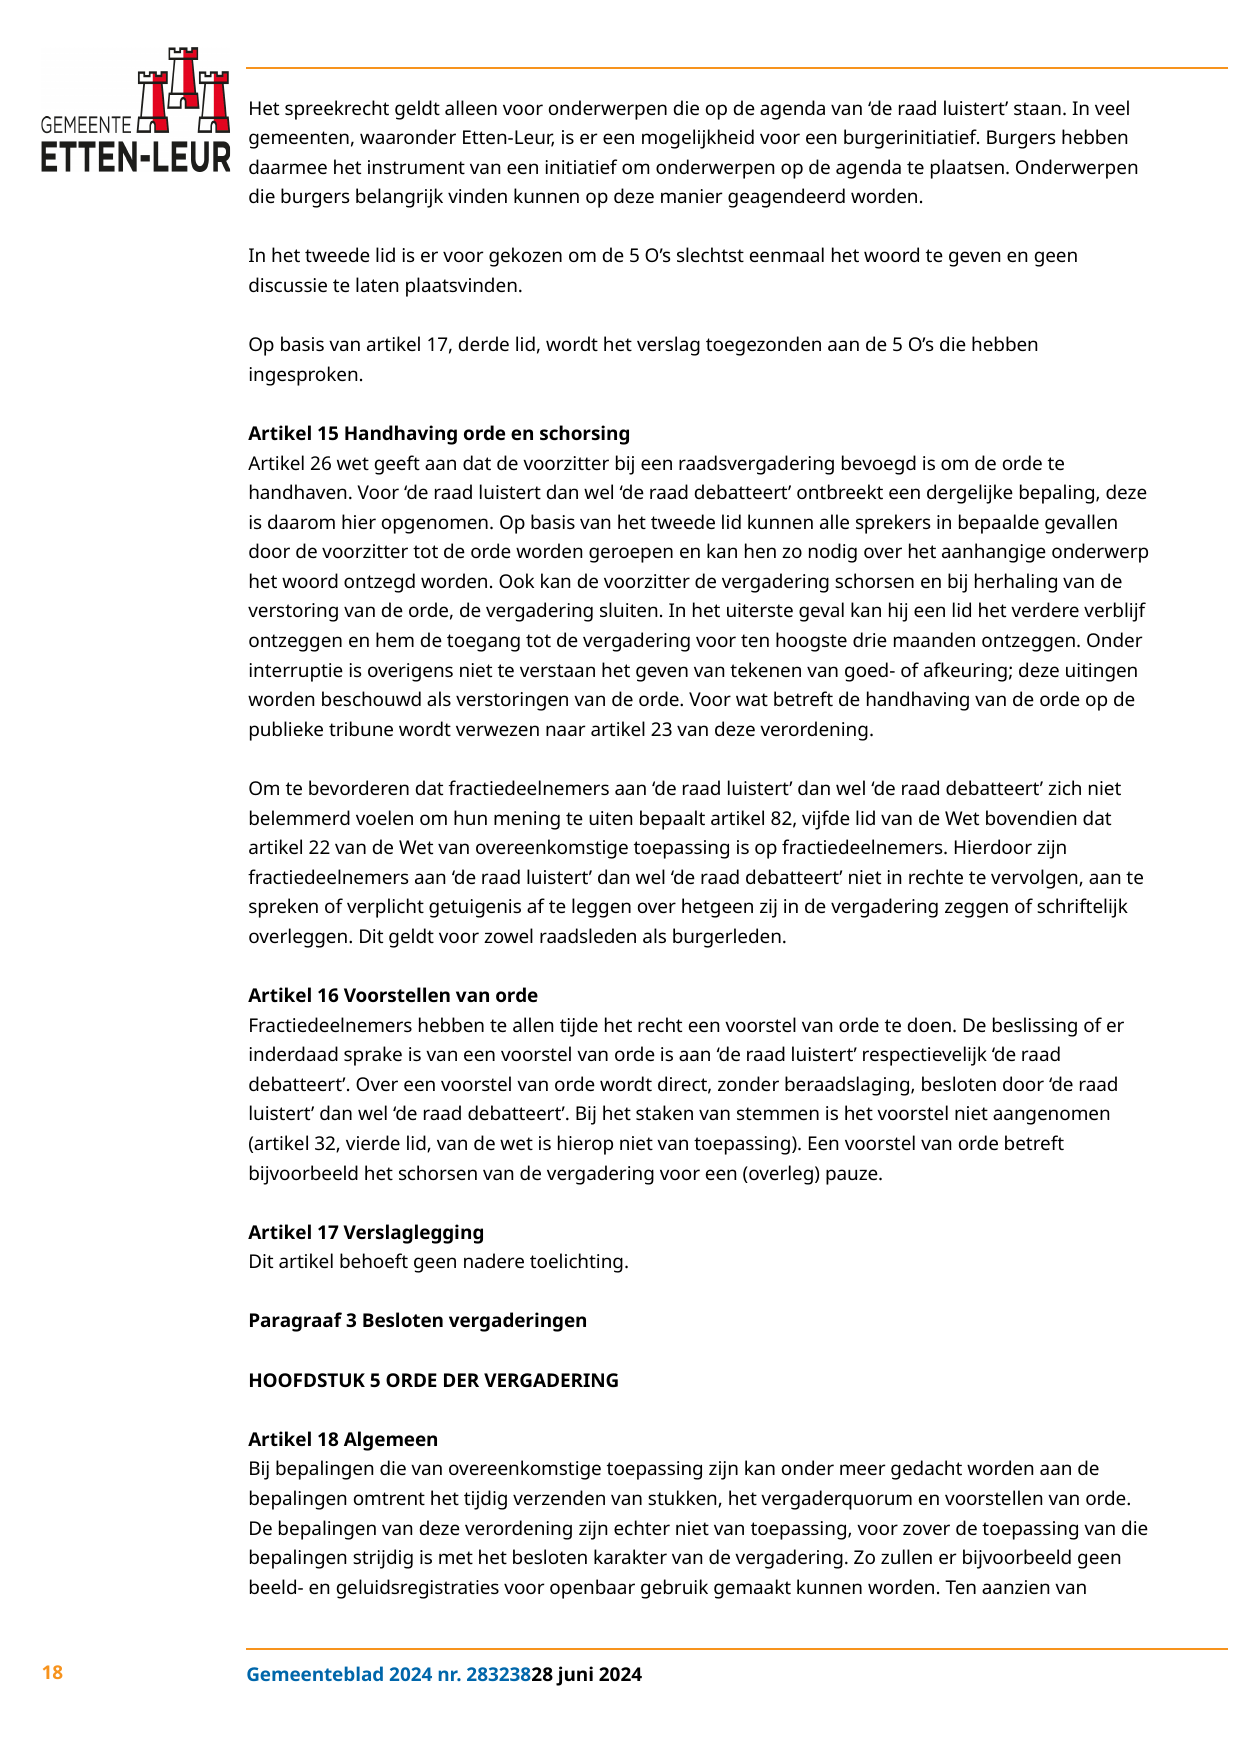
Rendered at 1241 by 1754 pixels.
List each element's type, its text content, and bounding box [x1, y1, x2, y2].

text In het tweede lid is er voor gekozen om de 5 O’s slechtst eenmaal het woord te geven en geen discussie te laten plaatsvinden. [248, 243, 1152, 298]
text Op basis van artikel 17, derde lid, wordt het verslag toegezonden aan de 5 O’s die hebben ingesproken. [248, 331, 1152, 387]
text Paragraaf 3 Besloten vergaderingen [248, 1308, 1152, 1333]
text Bij bepalingen die van overeenkomstige toepassing zijn kan onder meer gedacht worden aan de bepalingen omtrent het tijdig verzenden van stukken, het vergaderquorum en voorstellen van orde. De bepalingen van deze verordening zijn echter niet van toepassing, voor zover de toepassing van die bepalingen strijdig is met het besloten karakter van de vergadering. Zo zullen er bijvoorbeeld geen beeld- en geluidsregistraties voor openbaar gebruik gemaakt kunnen worden. Ten aanzien van [248, 1456, 1152, 1600]
text Artikel 26 wet geeft aan dat de voorzitter bij een raadsvergadering bevoegd is om de orde te handhaven. Voor ‘de raad luistert dan wel ‘de raad debatteert’ ontbreekt een dergelijke bepaling, deze is daarom hier opgenomen. Op basis van het tweede lid kunnen alle sprekers in bepaalde gevallen door de voorzitter tot de orde worden geroepen en kan hen zo nodig over het aanhangige onderwerp het woord ontzegd worden. Ook kan de voorzitter de vergadering schorsen en bij herhaling van de verstoring van de orde, de vergadering sluiten. In het uiterste geval kan hij een lid het verdere verblijf ontzeggen en hem de toegang tot de vergadering voor ten hoogste drie maanden ontzeggen. Onder interruptie is overigens niet te verstaan het geven van tekenen van goed- of afkeuring; deze uitingen worden beschouwd als verstoringen van de orde. Voor wat betreft de handhaving van de orde op de publieke tribune wordt verwezen naar artikel 23 van deze verordening. [248, 450, 1152, 742]
picture [41, 47, 231, 172]
text Artikel 17 Verslaglegging [248, 1219, 1152, 1245]
text Artikel 15 Handhaving orde en schorsing [248, 420, 1152, 446]
text Om te bevorderen dat fractiedeelnemers aan ‘de raad luistert’ dan wel ‘de raad debatteert’ zich niet belemmerd voelen om hun mening te uiten bepaalt artikel 82, vijfde lid van de Wet bovendien dat artikel 22 van de Wet van overeenkomstige toepassing is op fractiedeelnemers. Hierdoor zijn fractiedeelnemers aan ‘de raad luistert’ dan wel ‘de raad debatteert’ niet in rechte te vervolgen, aan te spreken of verplicht getuigenis af te leggen over hetgeen zij in de vergadering zeggen of schriftelijk overleggen. Dit geldt voor zowel raadsleden als burgerleden. [248, 775, 1152, 949]
text Fractiedeelnemers hebben te allen tijde het recht een voorstel van orde te doen. De beslissing of er inderdaad sprake is van een voorstel van orde is aan ‘de raad luistert’ respectievelijk ‘de raad debatteert’. Over een voorstel van orde wordt direct, zonder beraadslaging, besloten door ‘de raad luistert’ dan wel ‘de raad debatteert’. Bij het staken van stemmen is het voorstel niet aangenomen (artikel 32, vierde lid, van de wet is hierop niet van toepassing). Een voorstel van orde betreft bijvoorbeeld het schorsen van de vergadering voor een (overleg) pauze. [248, 1012, 1152, 1186]
text Artikel 18 Algemeen [248, 1426, 1152, 1452]
text Het spreekrecht geldt alleen voor onderwerpen die op de agenda van ‘de raad luistert’ staan. In veel gemeenten, waaronder Etten-Leur, is er een mogelijkheid voor een burgerinitiatief. Burgers hebben daarmee het instrument van een initiatief om onderwerpen op de agenda te plaatsen. Onderwerpen die burgers belangrijk vinden kunnen op deze manier geagendeerd worden. [248, 95, 1152, 209]
text Dit artikel behoeft geen nadere toelichting. [248, 1248, 1152, 1274]
text Artikel 16 Voorstellen van orde [248, 982, 1152, 1008]
text HOOFDSTUK 5 ORDE DER VERGADERING [248, 1367, 1152, 1393]
